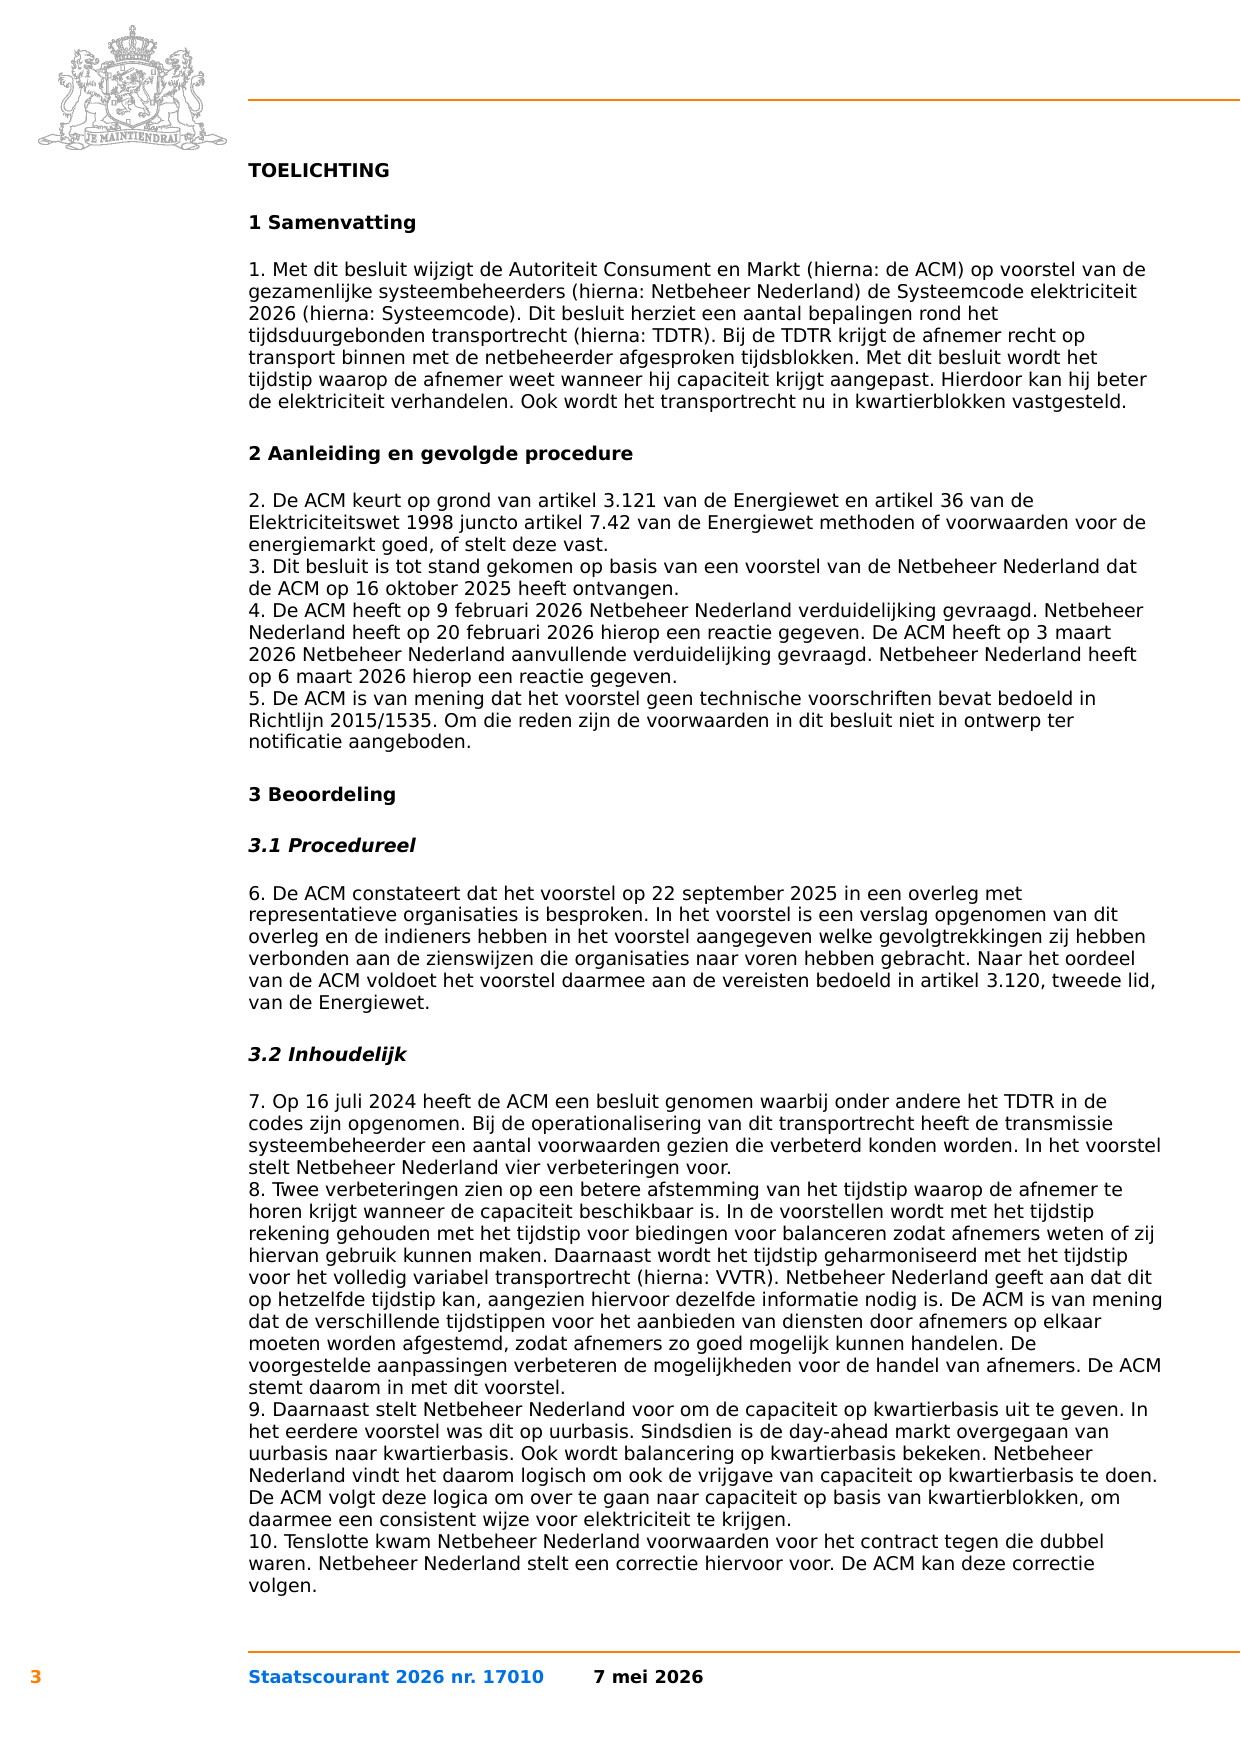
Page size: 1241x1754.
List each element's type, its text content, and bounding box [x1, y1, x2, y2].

text 6. De ACM constateert dat het voorstel op 22 september 2025 in een overleg met representatieve organisaties is besproken. In het voorstel is een verslag opgenomen van dit overleg en de indieners hebben in het voorstel aangegeven welke gevolgtrekkingen zij hebben verbonden aan de zienswijzen die organisaties naar voren hebben gebracht. Naar het oordeel van de ACM voldoet het voorstel daarmee aan de vereisten bedoeld in artikel 3.120, tweede lid, van de Energiewet. [248, 882, 1163, 1014]
subtitle 3.1 Procedureel [248, 835, 1163, 857]
subtitle 3.2 Inhoudelijk [248, 1044, 1163, 1066]
text 8. Twee verbeteringen zien op een betere afstemming van het tijdstip waarop de afnemer te horen krijgt wanneer de capaciteit beschikbaar is. In de voorstellen wordt met het tijdstip rekening gehouden met het tijdstip voor biedingen voor balanceren zodat afnemers weten of zij hiervan gebruik kunnen maken. Daarnaast wordt het tijdstip geharmoniseerd met het tijdstip voor het volledig variabel transportrecht (hierna: VVTR). Netbeheer Nederland geeft aan dat dit op hetzelfde tijdstip kan, aangezien hiervoor dezelfde informatie nodig is. De ACM is van mening dat de verschillende tijdstippen voor het aanbieden van diensten door afnemers op elkaar moeten worden afgestemd, zodat afnemers zo goed mogelijk kunnen handelen. De voorgestelde aanpassingen verbeteren de mogelijkheden voor de handel van afnemers. De ACM stemt daarom in met dit voorstel. [248, 1179, 1163, 1399]
text 9. Daarnaast stelt Netbeheer Nederland voor om de capaciteit op kwartierbasis uit te geven. In het eerdere voorstel was dit op uurbasis. Sindsdien is de day-ahead markt overgegaan van uurbasis naar kwartierbasis. Ook wordt balancering op kwartierbasis bekeken. Netbeheer Nederland vindt het daarom logisch om ook de vrijgave van capaciteit op kwartierbasis te doen. De ACM volgt deze logica om over te gaan naar capaciteit op basis van kwartierblokken, om daarmee een consistent wijze voor elektriciteit te krijgen. [248, 1399, 1163, 1531]
subtitle 2 Aanleiding en gevolgde procedure [248, 443, 1163, 465]
text 7. Op 16 juli 2024 heeft de ACM een besluit genomen waarbij onder andere het TDTR in de codes zijn opgenomen. Bij de operationalisering van dit transportrecht heeft de transmissie systeembeheerder een aantal voorwaarden gezien die verbeterd konden worden. In het voorstel stelt Netbeheer Nederland vier verbeteringen voor. [248, 1091, 1163, 1179]
subtitle TOELICHTING [248, 160, 1163, 182]
text 3. Dit besluit is tot stand gekomen op basis van een voorstel van de Netbeheer Nederland dat de ACM op 16 oktober 2025 heeft ontvangen. [248, 556, 1163, 599]
text 5. De ACM is van mening dat het voorstel geen technische voorschriften bevat bedoeld in Richtlijn 2015/1535. Om die reden zijn de voorwaarden in dit besluit niet in ontwerp ter notificatie aangeboden. [248, 687, 1163, 753]
text 2. De ACM keurt op grond van artikel 3.121 van de Energiewet en artikel 36 van de Elektriciteitswet 1998 juncto artikel 7.42 van de Energiewet methoden of voorwaarden voor de energiemarkt goed, of stelt deze vast. [248, 490, 1163, 556]
picture [38, 25, 227, 150]
text 10. Tenslotte kwam Netbeheer Nederland voorwaarden voor het contract tegen die dubbel waren. Netbeheer Nederland stelt een correctie hiervoor voor. De ACM kan deze correctie volgen. [248, 1531, 1163, 1597]
text 1. Met dit besluit wijzigt de Autoriteit Consument en Markt (hierna: de ACM) op voorstel van de gezamenlijke systeembeheerders (hierna: Netbeheer Nederland) de Systeemcode elektriciteit 2026 (hierna: Systeemcode). Dit besluit herziet een aantal bepalingen rond het tijdsduurgebonden transportrecht (hierna: TDTR). Bij de TDTR krijgt de afnemer recht op transport binnen met de netbeheerder afgesproken tijdsblokken. Met dit besluit wordt het tijdstip waarop de afnemer weet wanneer hij capaciteit krijgt aangepast. Hierdoor kan hij beter de elektriciteit verhandelen. Ook wordt het transportrecht nu in kwartierblokken vastgesteld. [248, 259, 1163, 413]
subtitle 1 Samenvatting [248, 212, 1163, 234]
subtitle 3 Beoordeling [248, 783, 1163, 805]
text 4. De ACM heeft op 9 februari 2026 Netbeheer Nederland verduidelijking gevraagd. Netbeheer Nederland heeft op 20 februari 2026 hierop een reactie gegeven. De ACM heeft op 3 maart 2026 Netbeheer Nederland aanvullende verduidelijking gevraagd. Netbeheer Nederland heeft op 6 maart 2026 hierop een reactie gegeven. [248, 599, 1163, 687]
